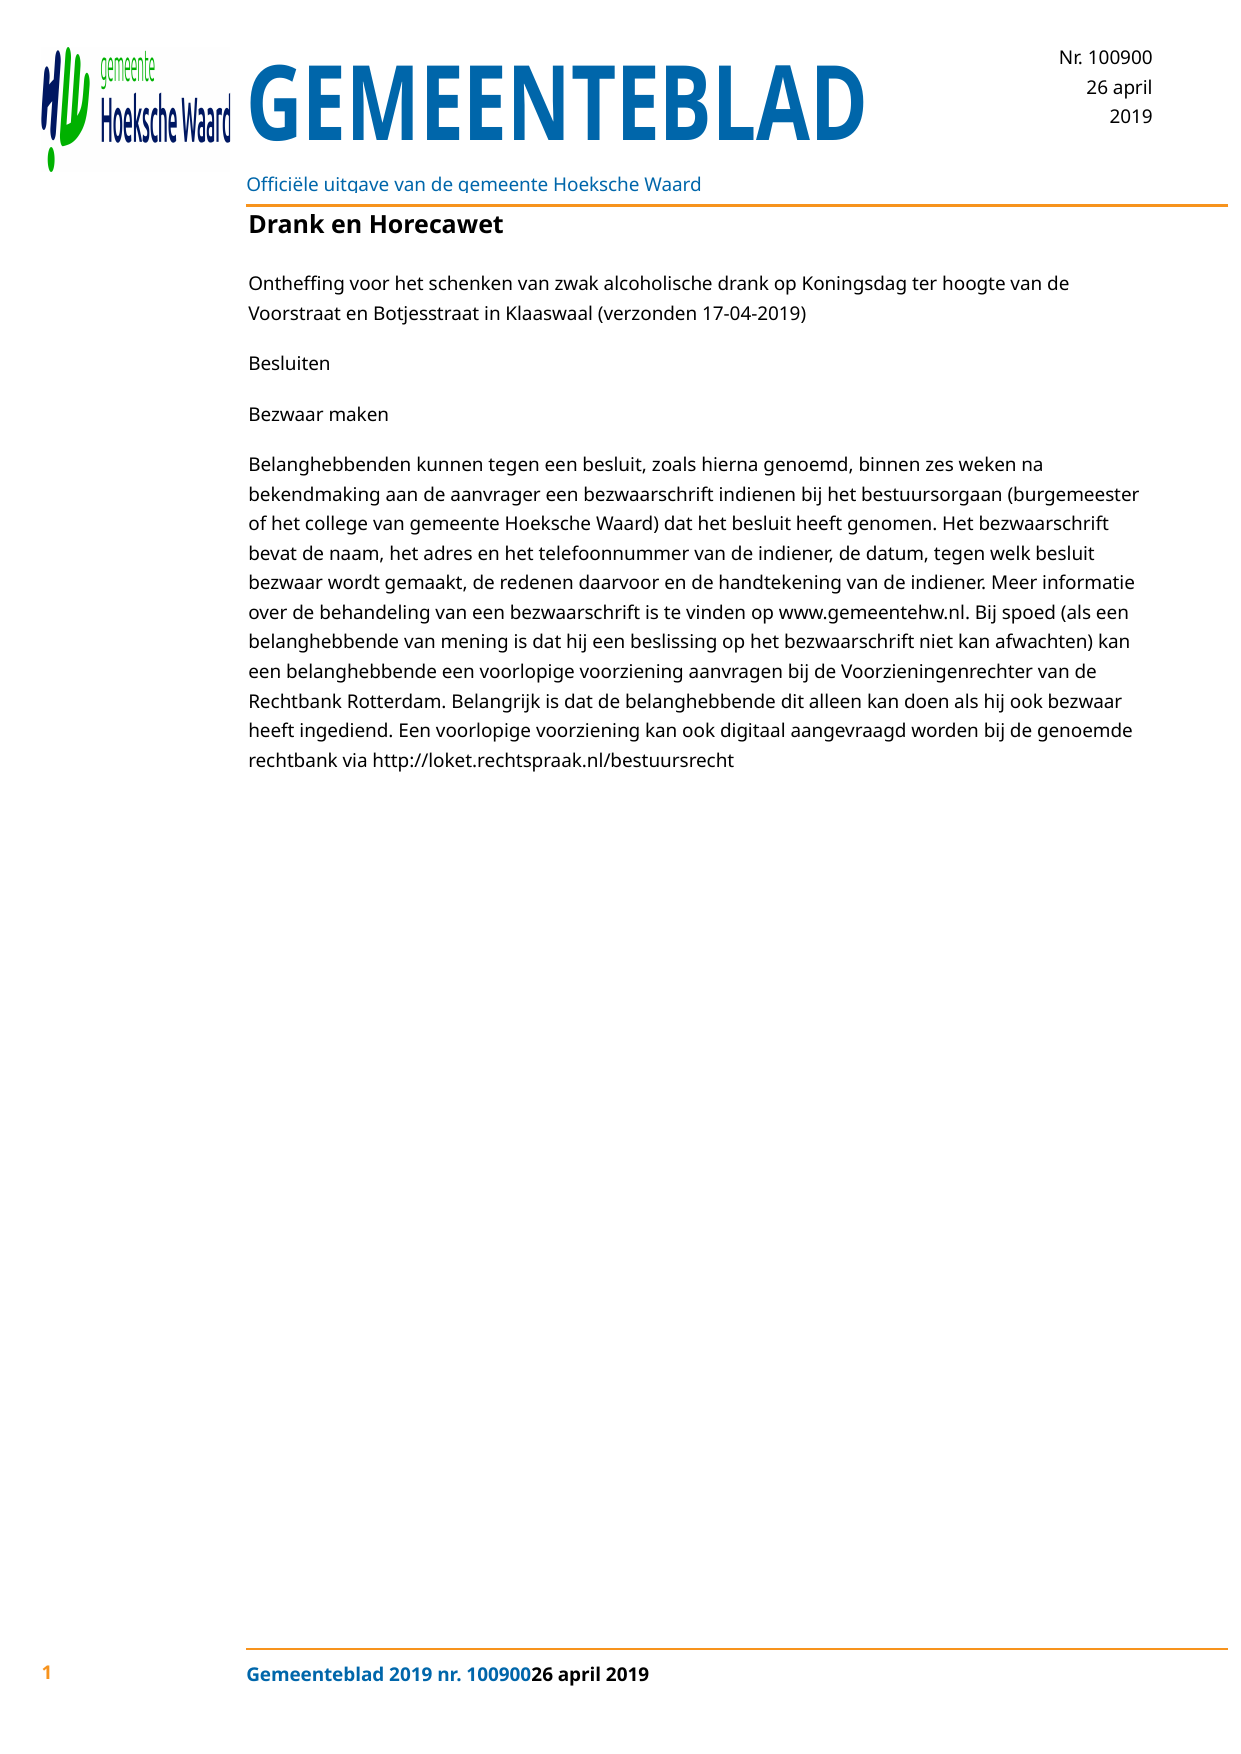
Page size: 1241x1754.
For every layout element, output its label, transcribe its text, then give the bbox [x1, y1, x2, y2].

text Drank en Horecawet [248, 207, 1152, 241]
text Belanghebbenden kunnen tegen een besluit, zoals hierna genoemd, binnen zes weken na bekendmaking aan de aanvrager een bezwaarschrift indienen bij het bestuursorgaan (burgemeester of het college van gemeente Hoeksche Waard) dat het besluit heeft genomen. Het bezwaarschrift bevat de naam, het adres en het telefoonnummer van de indiener, de datum, tegen welk besluit bezwaar wordt gemaakt, de redenen daarvoor en de handtekening van de indiener. Meer informatie over de behandeling van een bezwaarschrift is te vinden op www.gemeentehw.nl. Bij spoed (als een belanghebbende van mening is dat hij een beslissing op het bezwaarschrift niet kan afwachten) kan een belanghebbende een voorlopige voorziening aanvragen bij de Voorzieningenrechter van de Rechtbank Rotterdam. Belangrijk is dat de belanghebbende dit alleen kan doen als hij ook bezwaar heeft ingediend. Een voorlopige voorziening kan ook digitaal aangevraagd worden bij de genoemde rechtbank via http://loket.rechtspraak.nl/bestuursrecht [248, 451, 1152, 773]
text Bezwaar maken [248, 401, 1152, 426]
picture [41, 47, 231, 172]
text Ontheffing voor het schenken van zwak alcoholische drank op Koningsdag ter hoogte van de Voorstraat en Botjesstraat in Klaaswaal (verzonden 17-04-2019) [248, 270, 1152, 326]
text Besluiten [248, 350, 1152, 376]
